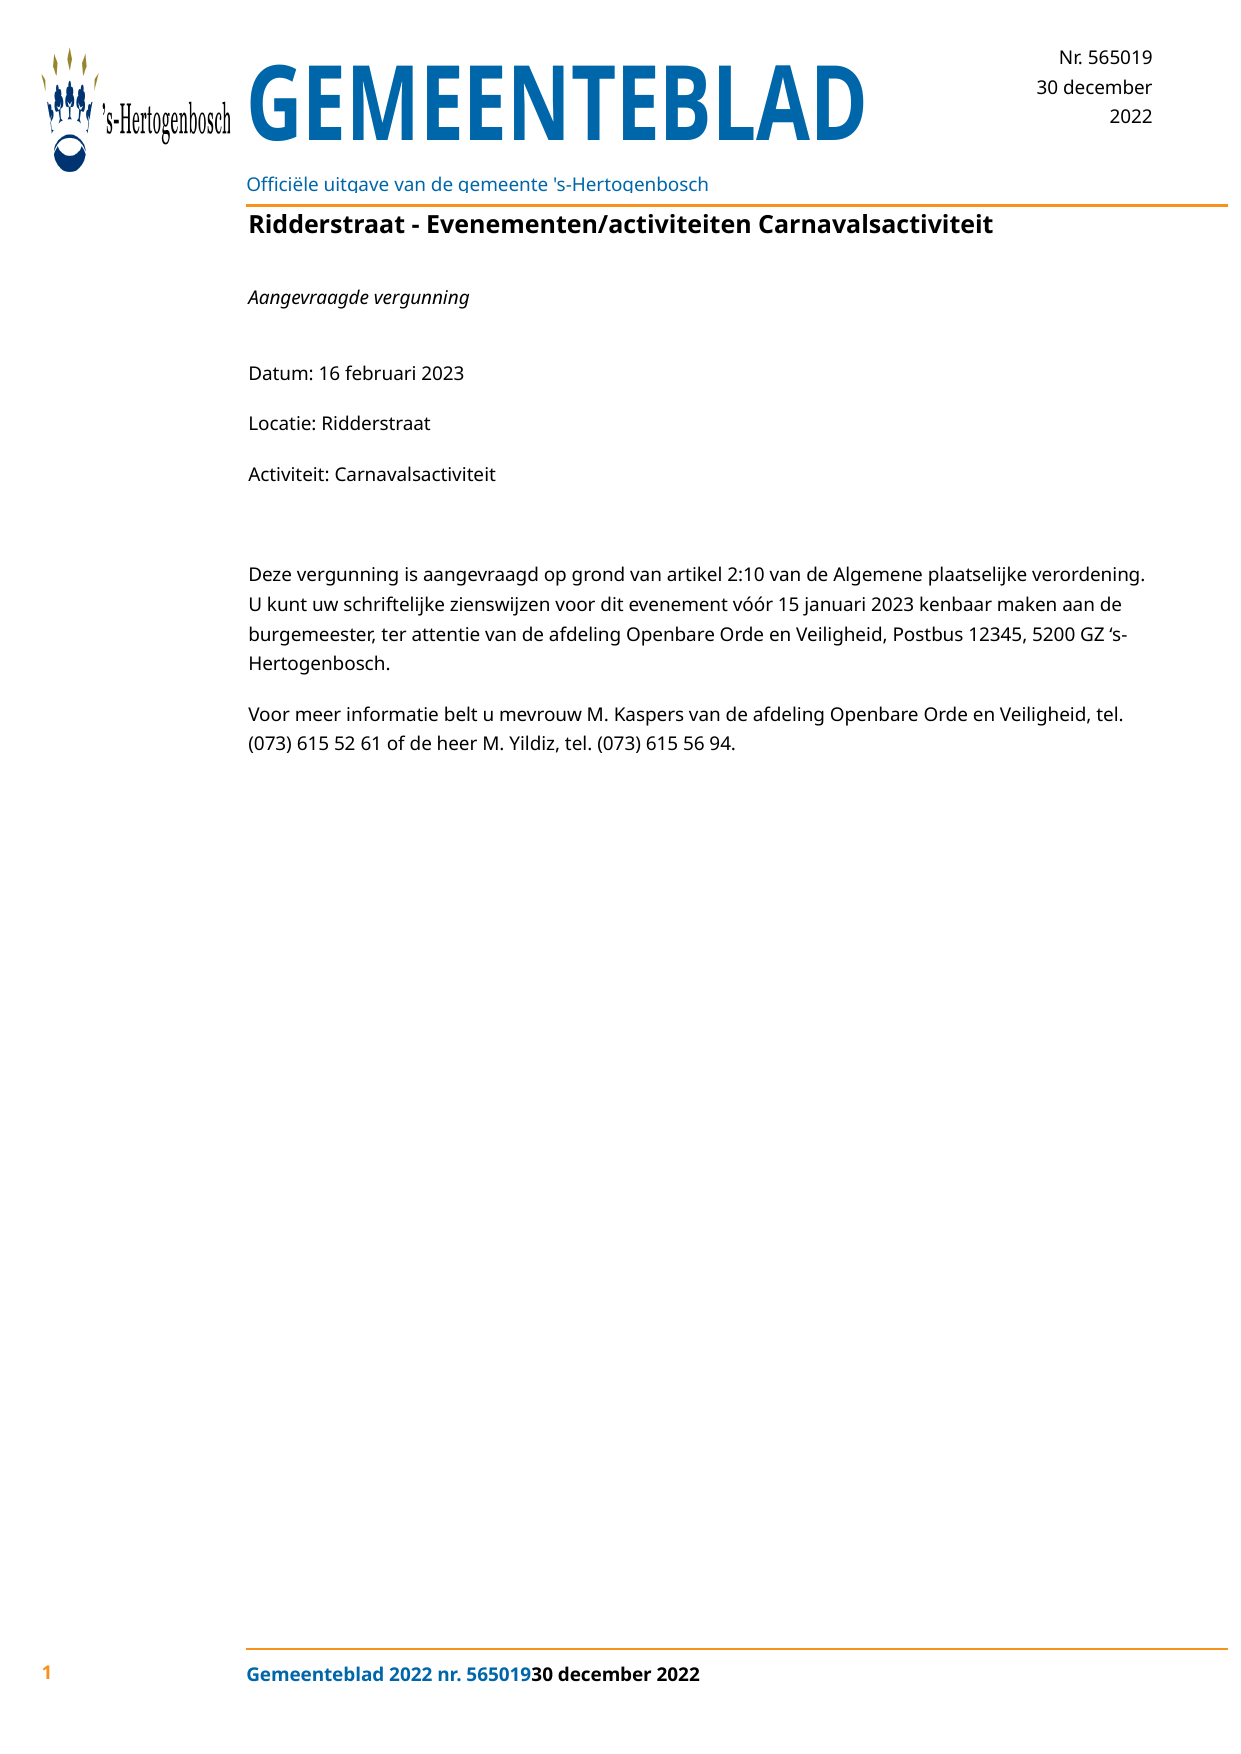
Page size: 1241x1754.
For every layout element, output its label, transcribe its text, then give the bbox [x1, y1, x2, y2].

text Datum: 16 februari 2023 [248, 360, 1152, 386]
text Voor meer informatie belt u mevrouw M. Kaspers van de afdeling Openbare Orde en Veiligheid, tel. (073) 615 52 61 of de heer M. Yildiz, tel. (073) 615 56 94. [248, 701, 1152, 756]
text Locatie: Ridderstraat [248, 410, 1152, 436]
text Activiteit: Carnavalsactiviteit [248, 461, 1152, 487]
text Ridderstraat - Evenementen/activiteiten Carnavalsactiviteit [248, 207, 1152, 241]
text Deze vergunning is aangevraagd op grond van artikel 2:10 van de Algemene plaatselijke verordening. U kunt uw schriftelijke zienswijzen voor dit evenement vóór 15 januari 2023 kenbaar maken aan de burgemeester, ter attentie van de afdeling Openbare Orde en Veiligheid, Postbus 12345, 5200 GZ ‘s-Hertogenbosch. [248, 562, 1152, 676]
picture [41, 47, 231, 172]
text Aangevraagde vergunning [248, 284, 1152, 309]
